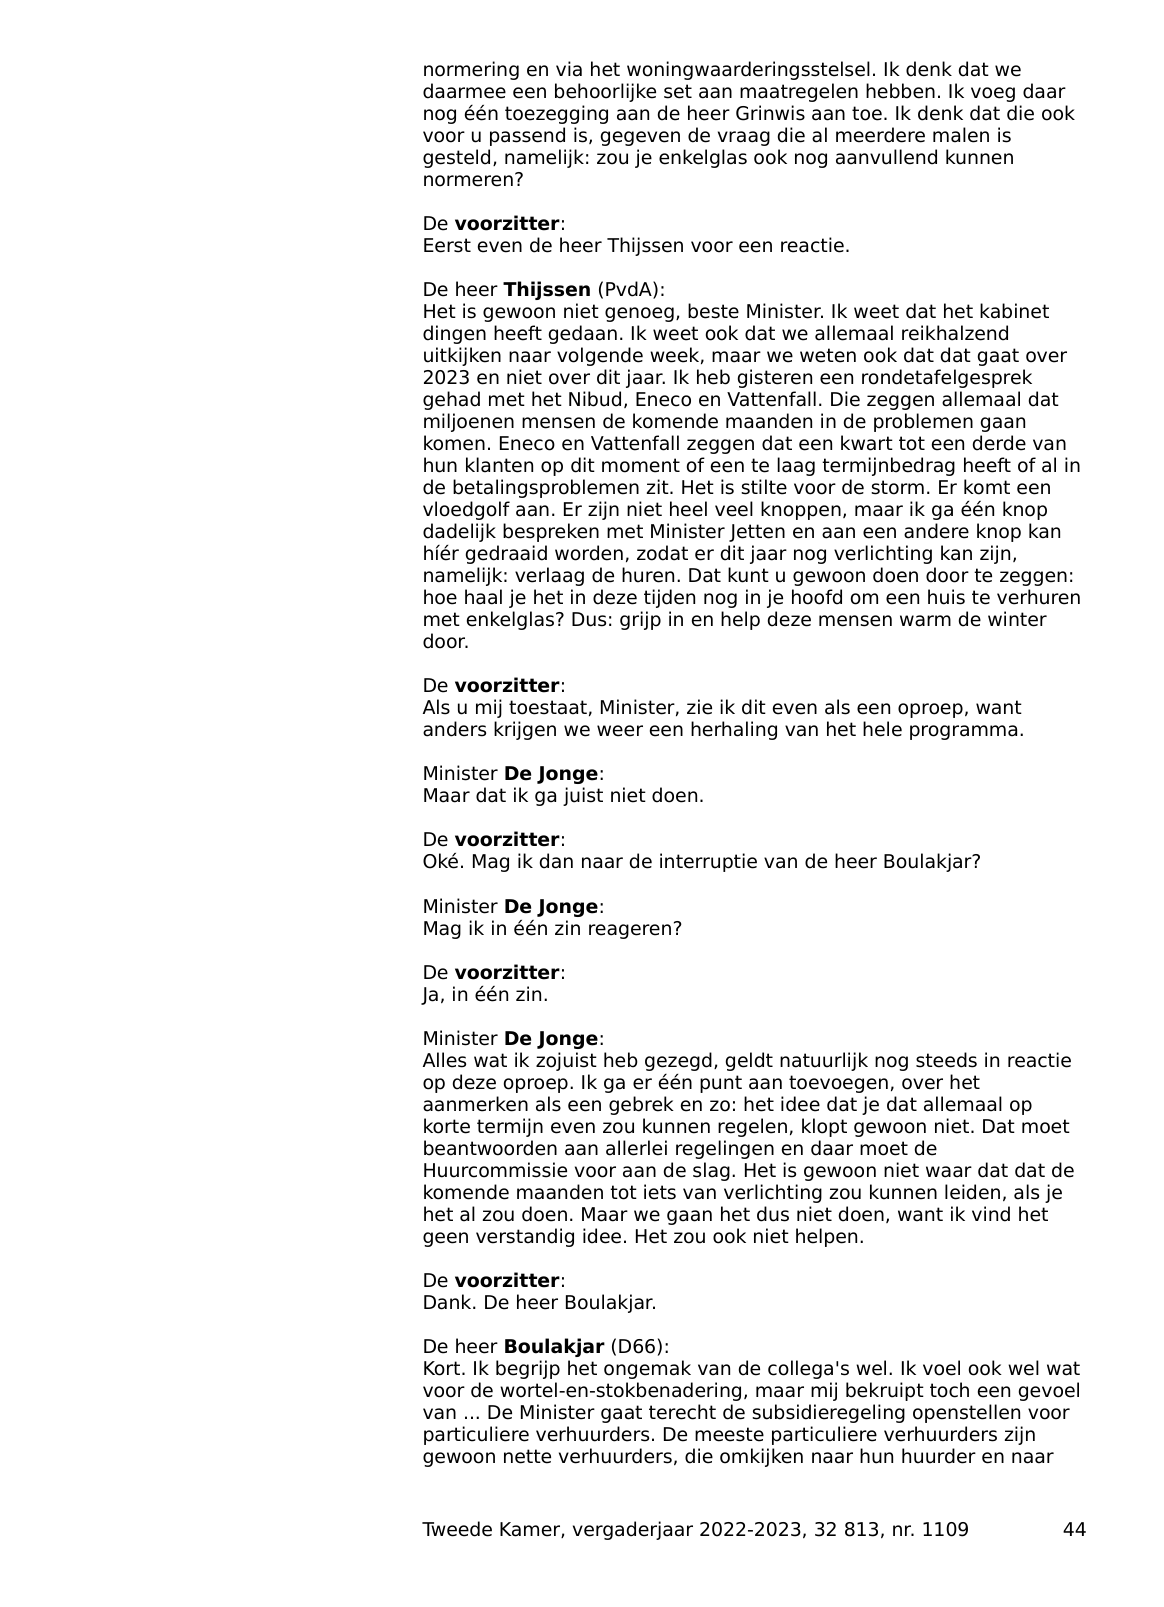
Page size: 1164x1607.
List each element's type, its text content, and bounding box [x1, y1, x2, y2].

text De voorzitter: [422, 829, 1087, 851]
text De voorzitter: [422, 213, 1087, 235]
text Minister De Jonge: [422, 896, 1087, 917]
text Kort. Ik begrijp het ongemak van de collega's wel. Ik voel ook wel wat voor de wortel-en-stokbenadering, maar mij bekruipt toch een gevoel van ... De Minister gaat terecht de subsidieregeling openstellen voor particuliere verhuurders. De meeste particuliere verhuurders zijn gewoon nette verhuurders, die omkijken naar hun huurder en naar [422, 1358, 1087, 1468]
text Minister De Jonge: [422, 1028, 1087, 1050]
text De heer Boulakjar (D66): [422, 1336, 1087, 1358]
text Alles wat ik zojuist heb gezegd, geldt natuurlijk nog steeds in reactie op deze oproep. Ik ga er één punt aan toevoegen, over het aanmerken als een gebrek en zo: het idee dat je dat allemaal op korte termijn even zou kunnen regelen, klopt gewoon niet. Dat moet beantwoorden aan allerlei regelingen en daar moet de Huurcommissie voor aan de slag. Het is gewoon niet waar dat dat de komende maanden tot iets van verlichting zou kunnen leiden, als je het al zou doen. Maar we gaan het dus niet doen, want ik vind het geen verstandig idee. Het zou ook niet helpen. [422, 1050, 1087, 1248]
text Eerst even de heer Thijssen voor een reactie. [422, 235, 1087, 257]
text De voorzitter: [422, 1270, 1087, 1292]
text De voorzitter: [422, 962, 1087, 984]
text Minister De Jonge: [422, 763, 1087, 785]
text normering en via het woningwaarderingsstelsel. Ik denk dat we daarmee een behoorlijke set aan maatregelen hebben. Ik voeg daar nog één toezegging aan de heer Grinwis aan toe. Ik denk dat die ook voor u passend is, gegeven de vraag die al meerdere malen is gesteld, namelijk: zou je enkelglas ook nog aanvullend kunnen normeren? [422, 59, 1087, 191]
text Ja, in één zin. [422, 984, 1087, 1006]
text Mag ik in één zin reageren? [422, 917, 1087, 939]
text Dank. De heer Boulakjar. [422, 1292, 1087, 1314]
text Het is gewoon niet genoeg, beste Minister. Ik weet dat het kabinet dingen heeft gedaan. Ik weet ook dat we allemaal reikhalzend uitkijken naar volgende week, maar we weten ook dat dat gaat over 2023 en niet over dit jaar. Ik heb gisteren een rondetafelgesprek gehad met het Nibud, Eneco en Vattenfall. Die zeggen allemaal dat miljoenen mensen de komende maanden in de problemen gaan komen. Eneco en Vattenfall zeggen dat een kwart tot een derde van hun klanten op dit moment of een te laag termijnbedrag heeft of al in de betalingsproblemen zit. Het is stilte voor de storm. Er komt een vloedgolf aan. Er zijn niet heel veel knoppen, maar ik ga één knop dadelijk bespreken met Minister Jetten en aan een andere knop kan híér gedraaid worden, zodat er dit jaar nog verlichting kan zijn, namelijk: verlaag de huren. Dat kunt u gewoon doen door te zeggen: hoe haal je het in deze tijden nog in je hoofd om een huis te verhuren met enkelglas? Dus: grijp in en help deze mensen warm de winter door. [422, 301, 1087, 653]
text De heer Thijssen (PvdA): [422, 279, 1087, 301]
text Oké. Mag ik dan naar de interruptie van de heer Boulakjar? [422, 851, 1087, 873]
text Maar dat ik ga juist niet doen. [422, 785, 1087, 807]
text De voorzitter: [422, 675, 1087, 697]
text Als u mij toestaat, Minister, zie ik dit even als een oproep, want anders krijgen we weer een herhaling van het hele programma. [422, 697, 1087, 741]
